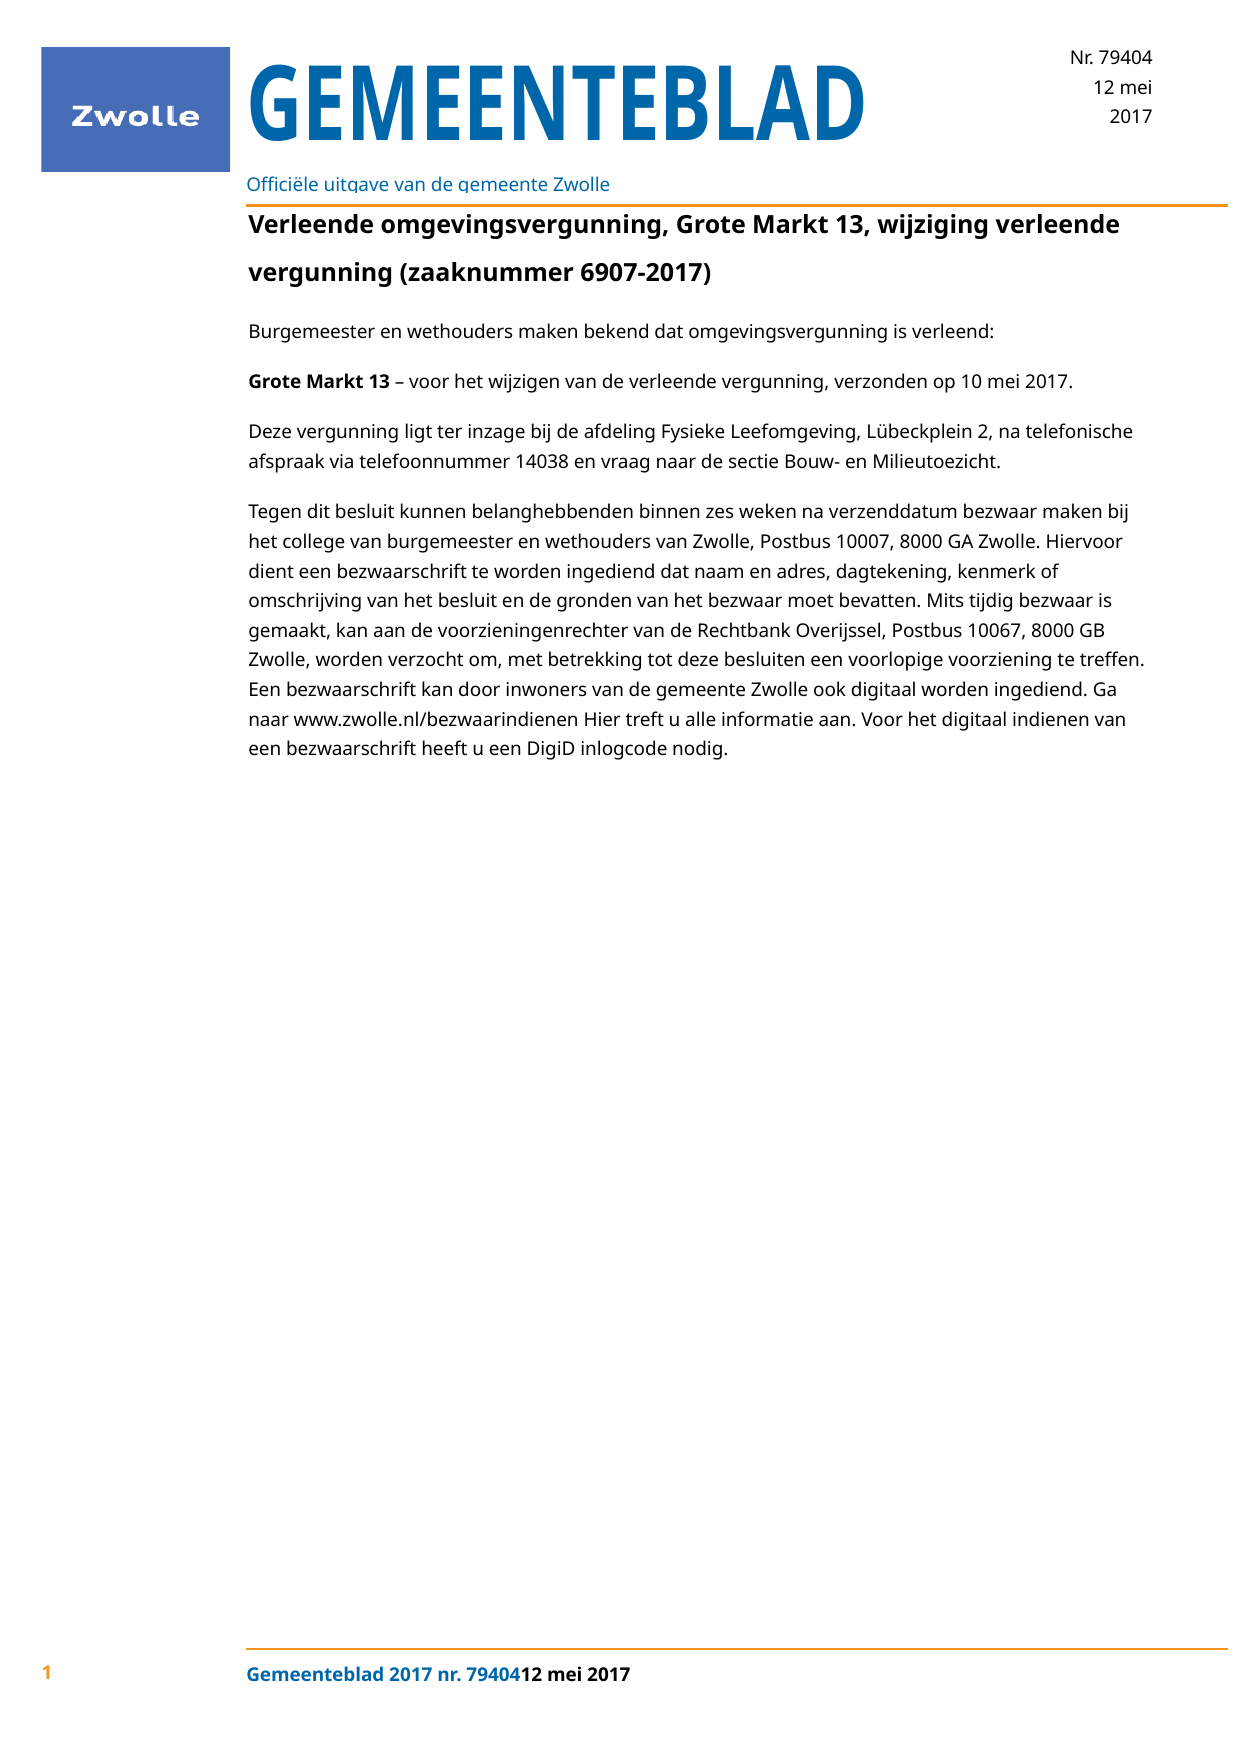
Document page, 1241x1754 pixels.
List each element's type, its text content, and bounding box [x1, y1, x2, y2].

text Verleende omgevingsvergunning, Grote Markt 13, wijziging verleende vergunning (zaaknummer 6907-2017) [248, 207, 1152, 288]
text Deze vergunning ligt ter inzage bij de afdeling Fysieke Leefomgeving, Lübeckplein 2, na telefonische afspraak via telefoonnummer 14038 en vraag naar de sectie Bouw- en Milieutoezicht. [248, 419, 1152, 474]
text Tegen dit besluit kunnen belanghebbenden binnen zes weken na verzenddatum bezwaar maken bij het college van burgemeester en wethouders van Zwolle, Postbus 10007, 8000 GA Zwolle. Hiervoor dient een bezwaarschrift te worden ingediend dat naam en adres, dagtekening, kenmerk of omschrijving van het besluit en de gronden van het bezwaar moet bevatten. Mits tijdig bezwaar is gemaakt, kan aan de voorzieningenrechter van de Rechtbank Overijssel, Postbus 10067, 8000 GB Zwolle, worden verzocht om, met betrekking tot deze besluiten een voorlopige voorziening te treffen. Een bezwaarschrift kan door inwoners van de gemeente Zwolle ook digitaal worden ingediend. Ga naar www.zwolle.nl/bezwaarindienen Hier treft u alle informatie aan. Voor het digitaal indienen van een bezwaarschrift heeft u een DigiD inlogcode nodig. [248, 499, 1152, 761]
picture [41, 47, 231, 172]
text Grote Markt 13 – voor het wijzigen van de verleende vergunning, verzonden op 10 mei 2017. [248, 368, 1152, 394]
text Burgemeester en wethouders maken bekend dat omgevingsvergunning is verleend: [248, 318, 1152, 344]
